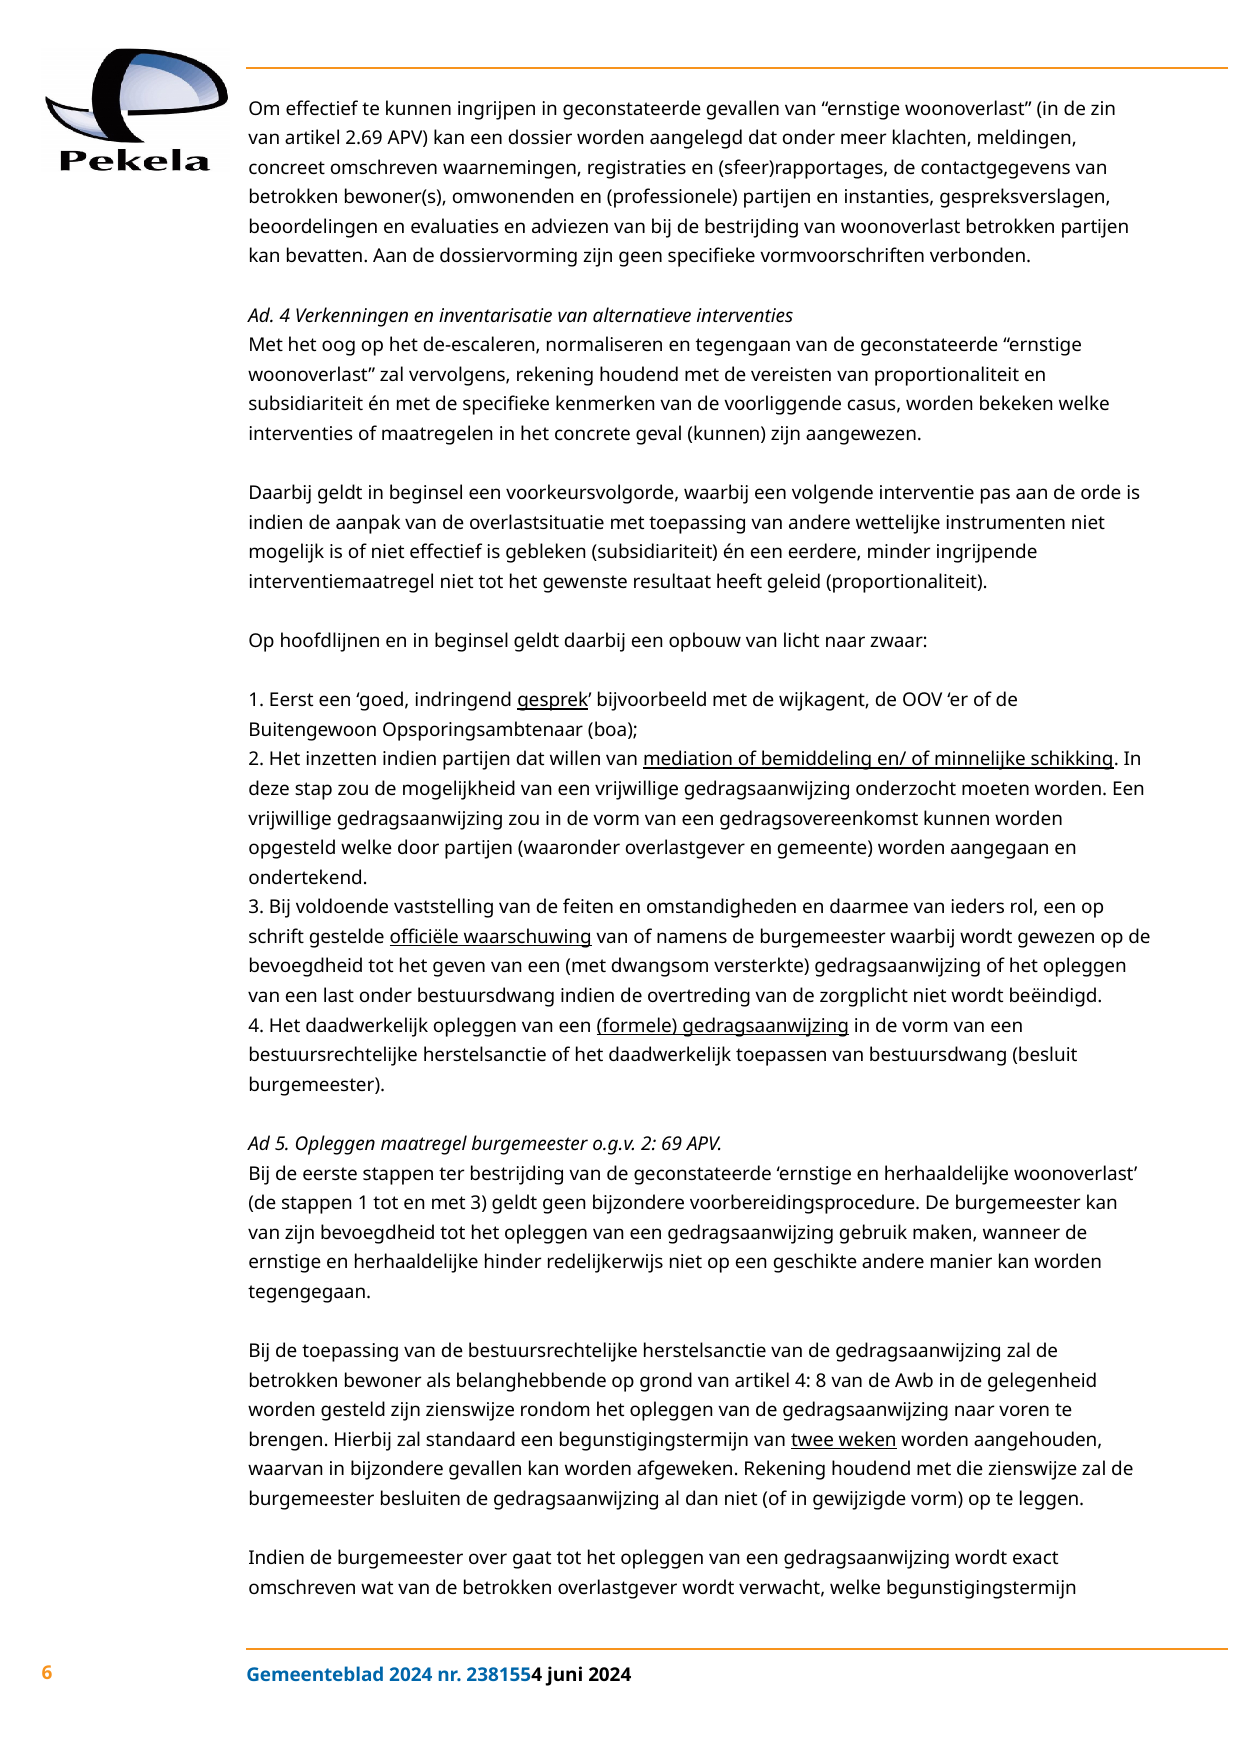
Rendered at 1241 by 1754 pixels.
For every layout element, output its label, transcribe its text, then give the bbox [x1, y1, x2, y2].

text Bij de toepassing van de bestuursrechtelijke herstelsanctie van de gedragsaanwijzing zal de betrokken bewoner als belanghebbende op grond van artikel 4: 8 van de Awb in de gelegenheid worden gesteld zijn zienswijze rondom het opleggen van de gedragsaanwijzing naar voren te brengen. Hierbij zal standaard een begunstigingstermijn van twee weken worden aangehouden, waarvan in bijzondere gevallen kan worden afgeweken. Rekening houdend met die zienswijze zal de burgemeester besluiten de gedragsaanwijzing al dan niet (of in gewijzigde vorm) op te leggen. [248, 1337, 1152, 1511]
text 4. Het daadwerkelijk opleggen van een (formele) gedragsaanwijzing in de vorm van een bestuursrechtelijke herstelsanctie of het daadwerkelijk toepassen van bestuursdwang (besluit burgemeester). [248, 1012, 1152, 1097]
text Om effectief te kunnen ingrijpen in geconstateerde gevallen van “ernstige woonoverlast” (in de zin van artikel 2.69 APV) kan een dossier worden aangelegd dat onder meer klachten, meldingen, concreet omschreven waarnemingen, registraties en (sfeer)rapportages, de contactgegevens van betrokken bewoner(s), omwonenden en (professionele) partijen en instanties, gespreksverslagen, beoordelingen en evaluaties en adviezen van bij de bestrijding van woonoverlast betrokken partijen kan bevatten. Aan de dossiervorming zijn geen specifieke vormvoorschriften verbonden. [248, 95, 1152, 268]
text Op hoofdlijnen en in beginsel geldt daarbij een opbouw van licht naar zwaar: [248, 627, 1152, 653]
text Daarbij geldt in beginsel een voorkeursvolgorde, waarbij een volgende interventie pas aan de orde is indien de aanpak van de overlastsituatie met toepassing van andere wettelijke instrumenten niet mogelijk is of niet effectief is gebleken (subsidiariteit) én een eerdere, minder ingrijpende interventiemaatregel niet tot het gewenste resultaat heeft geleid (proportionaliteit). [248, 479, 1152, 594]
text 1. Eerst een ‘goed, indringend gesprek’ bijvoorbeeld met de wijkagent, de OOV ‘er of de Buitengewoon Opsporingsambtenaar (boa); [248, 686, 1152, 742]
text Bij de eerste stappen ter bestrijding van de geconstateerde ‘ernstige en herhaaldelijke woonoverlast’ (de stappen 1 tot en met 3) geldt geen bijzondere voorbereidingsprocedure. De burgemeester kan van zijn bevoegdheid tot het opleggen van een gedragsaanwijzing gebruik maken, wanneer de ernstige en herhaaldelijke hinder redelijkerwijs niet op een geschikte andere manier kan worden tegengegaan. [248, 1160, 1152, 1304]
text Ad. 4 Verkenningen en inventarisatie van alternatieve interventies [248, 302, 1152, 328]
text Ad 5. Opleggen maatregel burgemeester o.g.v. 2: 69 APV. [248, 1130, 1152, 1156]
text 2. Het inzetten indien partijen dat willen van mediation of bemiddeling en/ of minnelijke schikking. In deze stap zou de mogelijkheid van een vrijwillige gedragsaanwijzing onderzocht moeten worden. Een vrijwillige gedragsaanwijzing zou in de vorm van een gedragsovereenkomst kunnen worden opgesteld welke door partijen (waaronder overlastgever en gemeente) worden aangegaan en ondertekend. [248, 746, 1152, 890]
text 3. Bij voldoende vaststelling van de feiten en omstandigheden en daarmee van ieders rol, een op schrift gestelde officiële waarschuwing van of namens de burgemeester waarbij wordt gewezen op de bevoegdheid tot het geven van een (met dwangsom versterkte) gedragsaanwijzing of het opleggen van een last onder bestuursdwang indien de overtreding van de zorgplicht niet wordt beëindigd. [248, 893, 1152, 1008]
text Met het oog op het de-escaleren, normaliseren en tegengaan van de geconstateerde “ernstige woonoverlast” zal vervolgens, rekening houdend met de vereisten van proportionaliteit en subsidiariteit én met de specifieke kenmerken van de voorliggende casus, worden bekeken welke interventies of maatregelen in het concrete geval (kunnen) zijn aangewezen. [248, 331, 1152, 446]
picture [41, 47, 231, 172]
text Indien de burgemeester over gaat tot het opleggen van een gedragsaanwijzing wordt exact omschreven wat van de betrokken overlastgever wordt verwacht, welke begunstigingstermijn [248, 1544, 1152, 1600]
